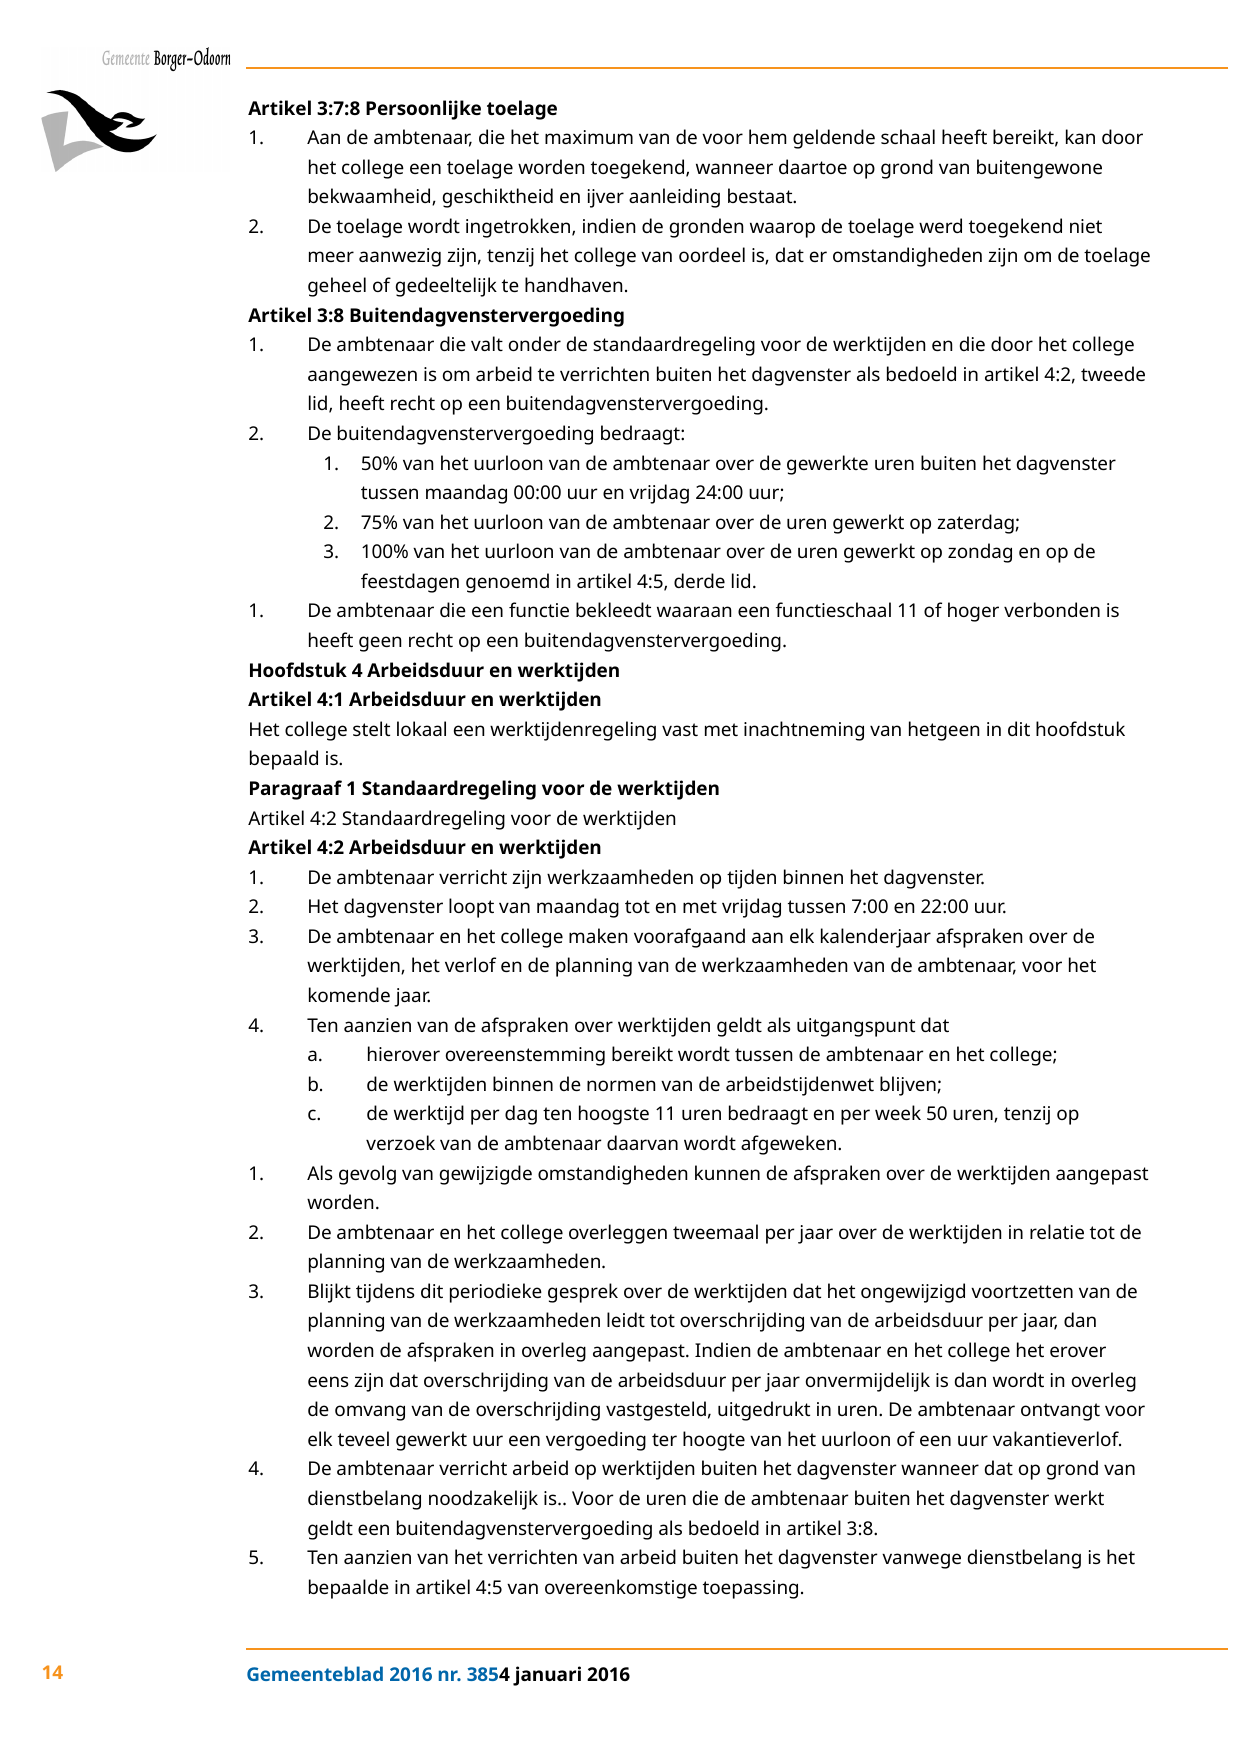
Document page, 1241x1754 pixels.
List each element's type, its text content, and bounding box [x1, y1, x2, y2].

list de werktijden binnen de normen van de arbeidstijdenwet blijven; [307, 1071, 1152, 1097]
list Blijkt tijdens dit periodieke gesprek over de werktijden dat het ongewijzigd voortzetten van de planning van de werkzaamheden leidt tot overschrijding van de arbeidsduur per jaar, dan worden de afspraken in overleg aangepast. Indien de ambtenaar en het college het erover eens zijn dat overschrijding van de arbeidsduur per jaar onvermijdelijk is dan wordt in overleg de omvang van de overschrijding vastgesteld, uitgedrukt in uren. De ambtenaar ontvangt voor elk teveel gewerkt uur een vergoeding ter hoogte van het uurloon of een uur vakantieverlof. [248, 1278, 1152, 1452]
list Het dagvenster loopt van maandag tot en met vrijdag tussen 7:00 en 22:00 uur. [248, 893, 1152, 919]
list De ambtenaar verricht arbeid op werktijden buiten het dagvenster wanneer dat op grond van dienstbelang noodzakelijk is.. Voor de uren die de ambtenaar buiten het dagvenster werkt geldt een buitendagvenstervergoeding als bedoeld in artikel 3:8. [248, 1456, 1152, 1541]
list de werktijd per dag ten hoogste 11 uren bedraagt en per week 50 uren, tenzij op verzoek van de ambtenaar daarvan wordt afgeweken. [307, 1101, 1152, 1156]
text Artikel 4:2 Standaardregeling voor de werktijden [248, 805, 1152, 831]
picture [41, 47, 231, 172]
text Paragraaf 1 Standaardregeling voor de werktijden [248, 775, 1152, 801]
list 50% van het uurloon van de ambtenaar over de gewerkte uren buiten het dagvenster tussen maandag 00:00 uur en vrijdag 24:00 uur; [323, 450, 1152, 505]
list Ten aanzien van het verrichten van arbeid buiten het dagvenster vanwege dienstbelang is het bepaalde in artikel 4:5 van overeenkomstige toepassing. [248, 1544, 1152, 1600]
text Artikel 3:7:8 Persoonlijke toelage [248, 95, 1152, 121]
text Artikel 4:1 Arbeidsduur en werktijden [248, 686, 1152, 712]
list De ambtenaar die een functie bekleedt waaraan een functieschaal 11 of hoger verbonden is heeft geen recht op een buitendagvenstervergoeding. [248, 598, 1152, 653]
list De ambtenaar verricht zijn werkzaamheden op tijden binnen het dagvenster. [248, 864, 1152, 890]
text Hoofdstuk 4 Arbeidsduur en werktijden [248, 657, 1152, 683]
text Het college stelt lokaal een werktijdenregeling vast met inachtneming van hetgeen in dit hoofdstuk bepaald is. [248, 716, 1152, 771]
list Ten aanzien van de afspraken over werktijden geldt als uitgangspunt dat [248, 1012, 1152, 1038]
list De ambtenaar die valt onder de standaardregeling voor de werktijden en die door het college aangewezen is om arbeid te verrichten buiten het dagvenster als bedoeld in artikel 4:2, tweede lid, heeft recht op een buitendagvenstervergoeding. [248, 331, 1152, 416]
list Aan de ambtenaar, die het maximum van de voor hem geldende schaal heeft bereikt, kan door het college een toelage worden toegekend, wanneer daartoe op grond van buitengewone bekwaamheid, geschiktheid en ijver aanleiding bestaat. [248, 124, 1152, 209]
list De buitendagvenstervergoeding bedraagt: [248, 420, 1152, 446]
list hierover overeenstemming bereikt wordt tussen de ambtenaar en het college; [307, 1041, 1152, 1067]
list 75% van het uurloon van de ambtenaar over de uren gewerkt op zaterdag; [323, 509, 1152, 535]
list De toelage wordt ingetrokken, indien de gronden waarop de toelage werd toegekend niet meer aanwezig zijn, tenzij het college van oordeel is, dat er omstandigheden zijn om de toelage geheel of gedeeltelijk te handhaven. [248, 213, 1152, 298]
list De ambtenaar en het college overleggen tweemaal per jaar over de werktijden in relatie tot de planning van de werkzaamheden. [248, 1219, 1152, 1274]
text Artikel 4:2 Arbeidsduur en werktijden [248, 834, 1152, 860]
list 100% van het uurloon van de ambtenaar over de uren gewerkt op zondag en op de feestdagen genoemd in artikel 4:5, derde lid. [323, 538, 1152, 594]
text Artikel 3:8 Buitendagvenstervergoeding [248, 302, 1152, 328]
list De ambtenaar en het college maken voorafgaand aan elk kalenderjaar afspraken over de werktijden, het verlof en de planning van de werkzaamheden van de ambtenaar, voor het komende jaar. [248, 923, 1152, 1008]
list Als gevolg van gewijzigde omstandigheden kunnen de afspraken over de werktijden aangepast worden. [248, 1160, 1152, 1215]
